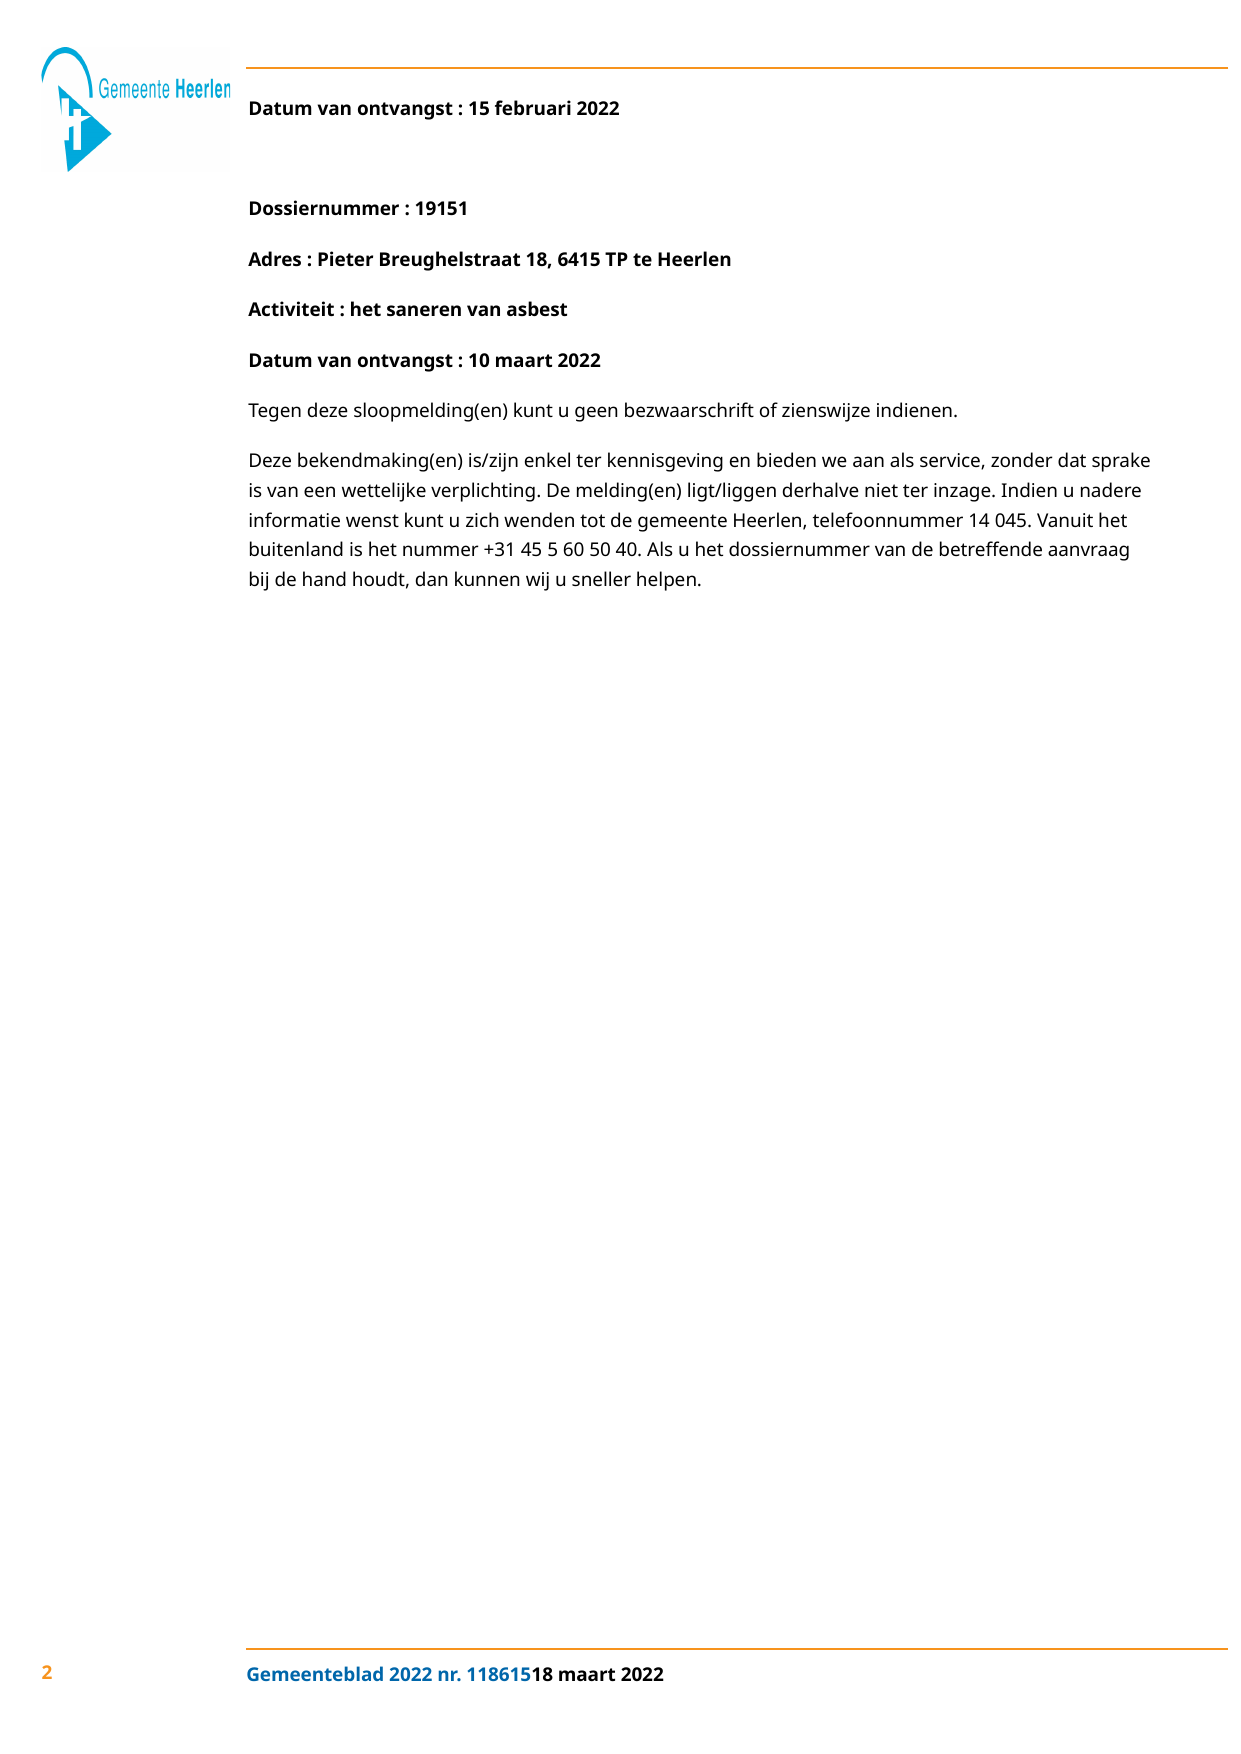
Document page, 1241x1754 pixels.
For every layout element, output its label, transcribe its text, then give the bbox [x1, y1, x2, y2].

text Datum van ontvangst : 15 februari 2022 [248, 95, 1152, 121]
text Dossiernummer : 19151 [248, 196, 1152, 221]
picture [41, 47, 59, 70]
picture [41, 47, 231, 172]
text Tegen deze sloopmelding(en) kunt u geen bezwaarschrift of zienswijze indienen. [248, 397, 1152, 423]
text Adres : Pieter Breughelstraat 18, 6415 TP te Heerlen [248, 246, 1152, 272]
text Deze bekendmaking(en) is/zijn enkel ter kennisgeving en bieden we aan als service, zonder dat sprake is van een wettelijke verplichting. De melding(en) ligt/liggen derhalve niet ter inzage. Indien u nadere informatie wenst kunt u zich wenden tot de gemeente Heerlen, telefoonnummer 14 045. Vanuit het buitenland is het nummer +31 45 5 60 50 40. Als u het dossiernummer van de betreffende aanvraag bij de hand houdt, dan kunnen wij u sneller helpen. [248, 448, 1152, 592]
text Datum van ontvangst : 10 maart 2022 [248, 347, 1152, 373]
text Activiteit : het saneren van asbest [248, 296, 1152, 322]
